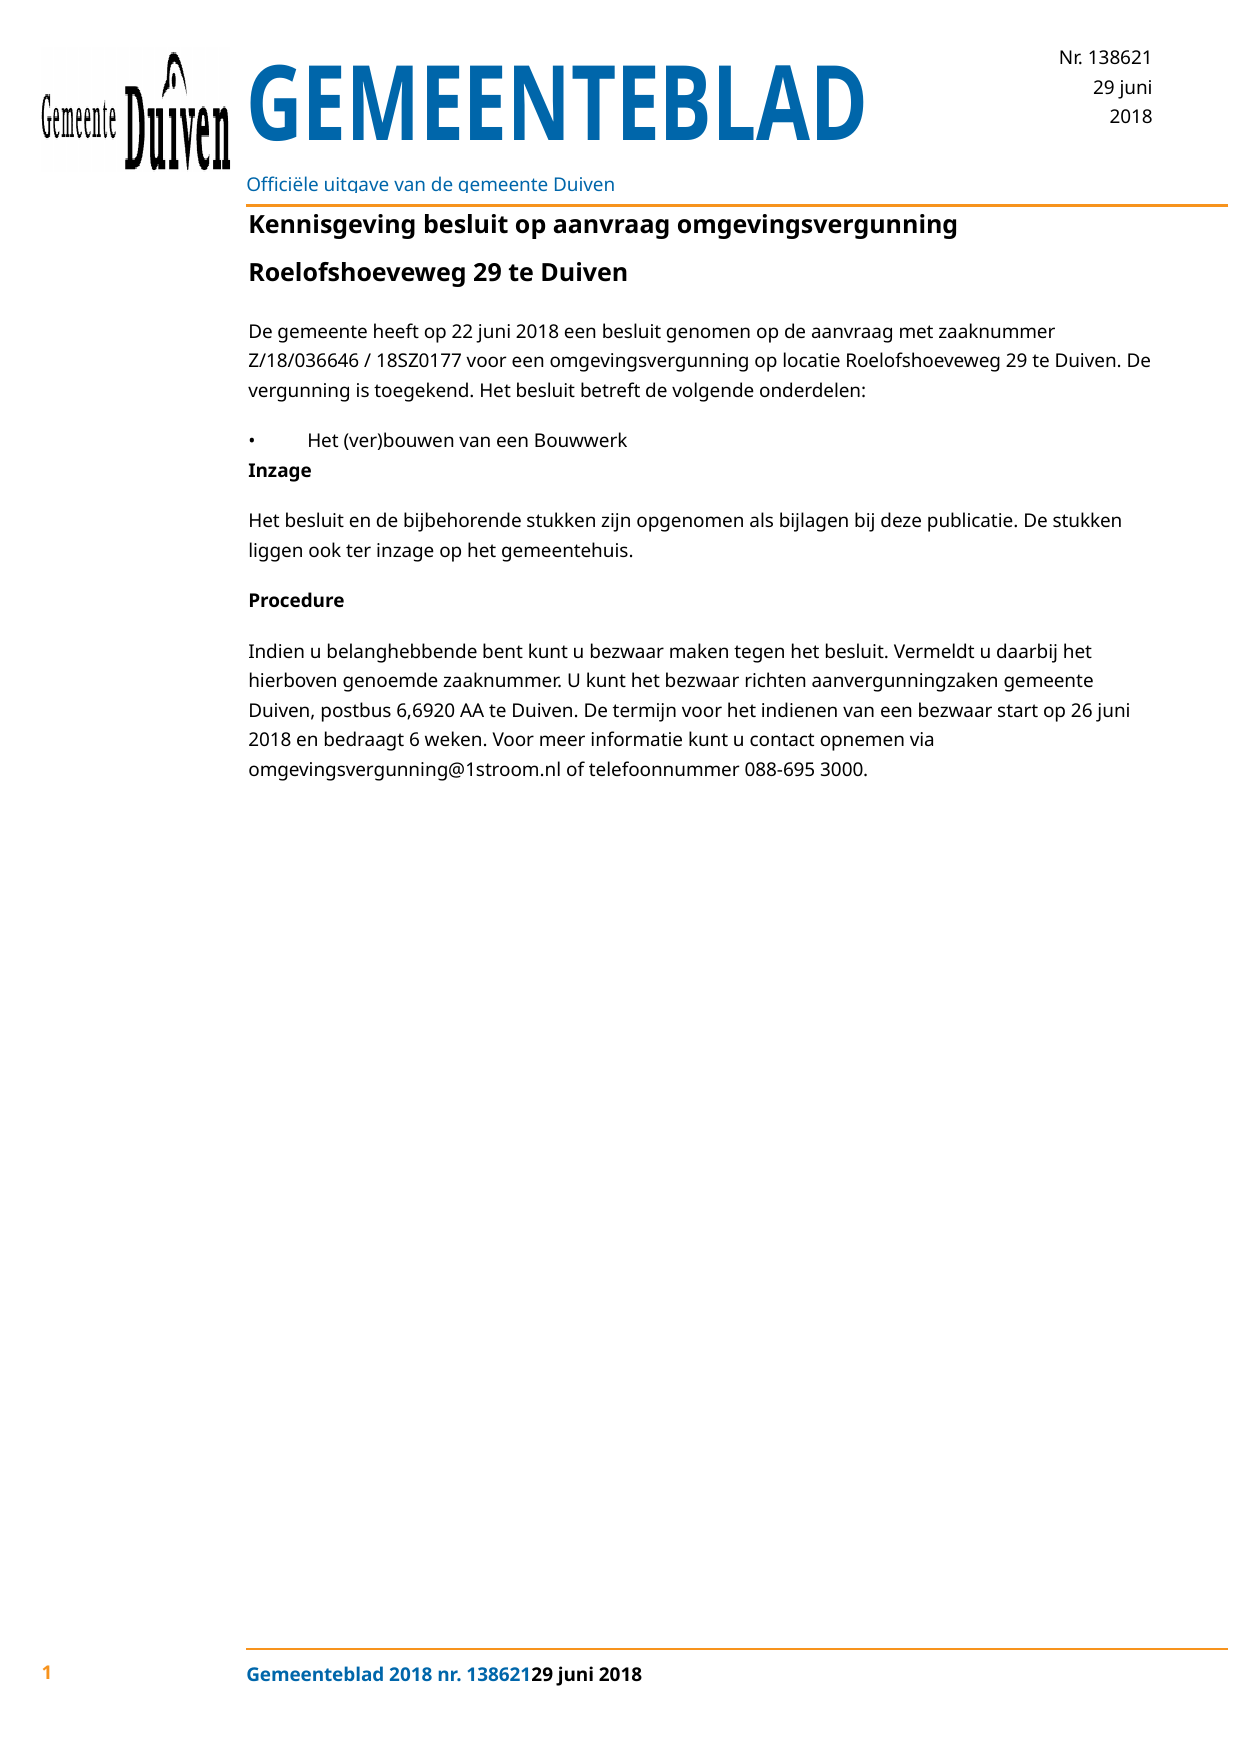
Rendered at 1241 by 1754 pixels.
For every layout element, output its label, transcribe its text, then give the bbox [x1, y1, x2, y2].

text Procedure [248, 587, 1152, 613]
text Kennisgeving besluit op aanvraag omgevingsvergunning Roelofshoeveweg 29 te Duiven [248, 207, 1152, 288]
list Het (ver)bouwen van een Bouwwerk [248, 427, 1152, 453]
text Inzage [248, 457, 1152, 483]
text Het besluit en de bijbehorende stukken zijn opgenomen als bijlagen bij deze publicatie. De stukken liggen ook ter inzage op het gemeentehuis. [248, 507, 1152, 563]
text Indien u belanghebbende bent kunt u bezwaar maken tegen het besluit. Vermeldt u daarbij het hierboven genoemde zaaknummer. U kunt het bezwaar richten aanvergunningzaken gemeente Duiven, postbus 6,6920 AA te Duiven. De termijn voor het indienen van een bezwaar start op 26 juni 2018 en bedraagt 6 weken. Voor meer informatie kunt u contact opnemen via omgevingsvergunning@1stroom.nl of telefoonnummer 088-695 3000. [248, 638, 1152, 782]
picture [41, 47, 231, 172]
text De gemeente heeft op 22 juni 2018 een besluit genomen op de aanvraag met zaaknummer Z/18/036646 / 18SZ0177 voor een omgevingsvergunning op locatie Roelofshoeveweg 29 te Duiven. De vergunning is toegekend. Het besluit betreft de volgende onderdelen: [248, 318, 1152, 403]
